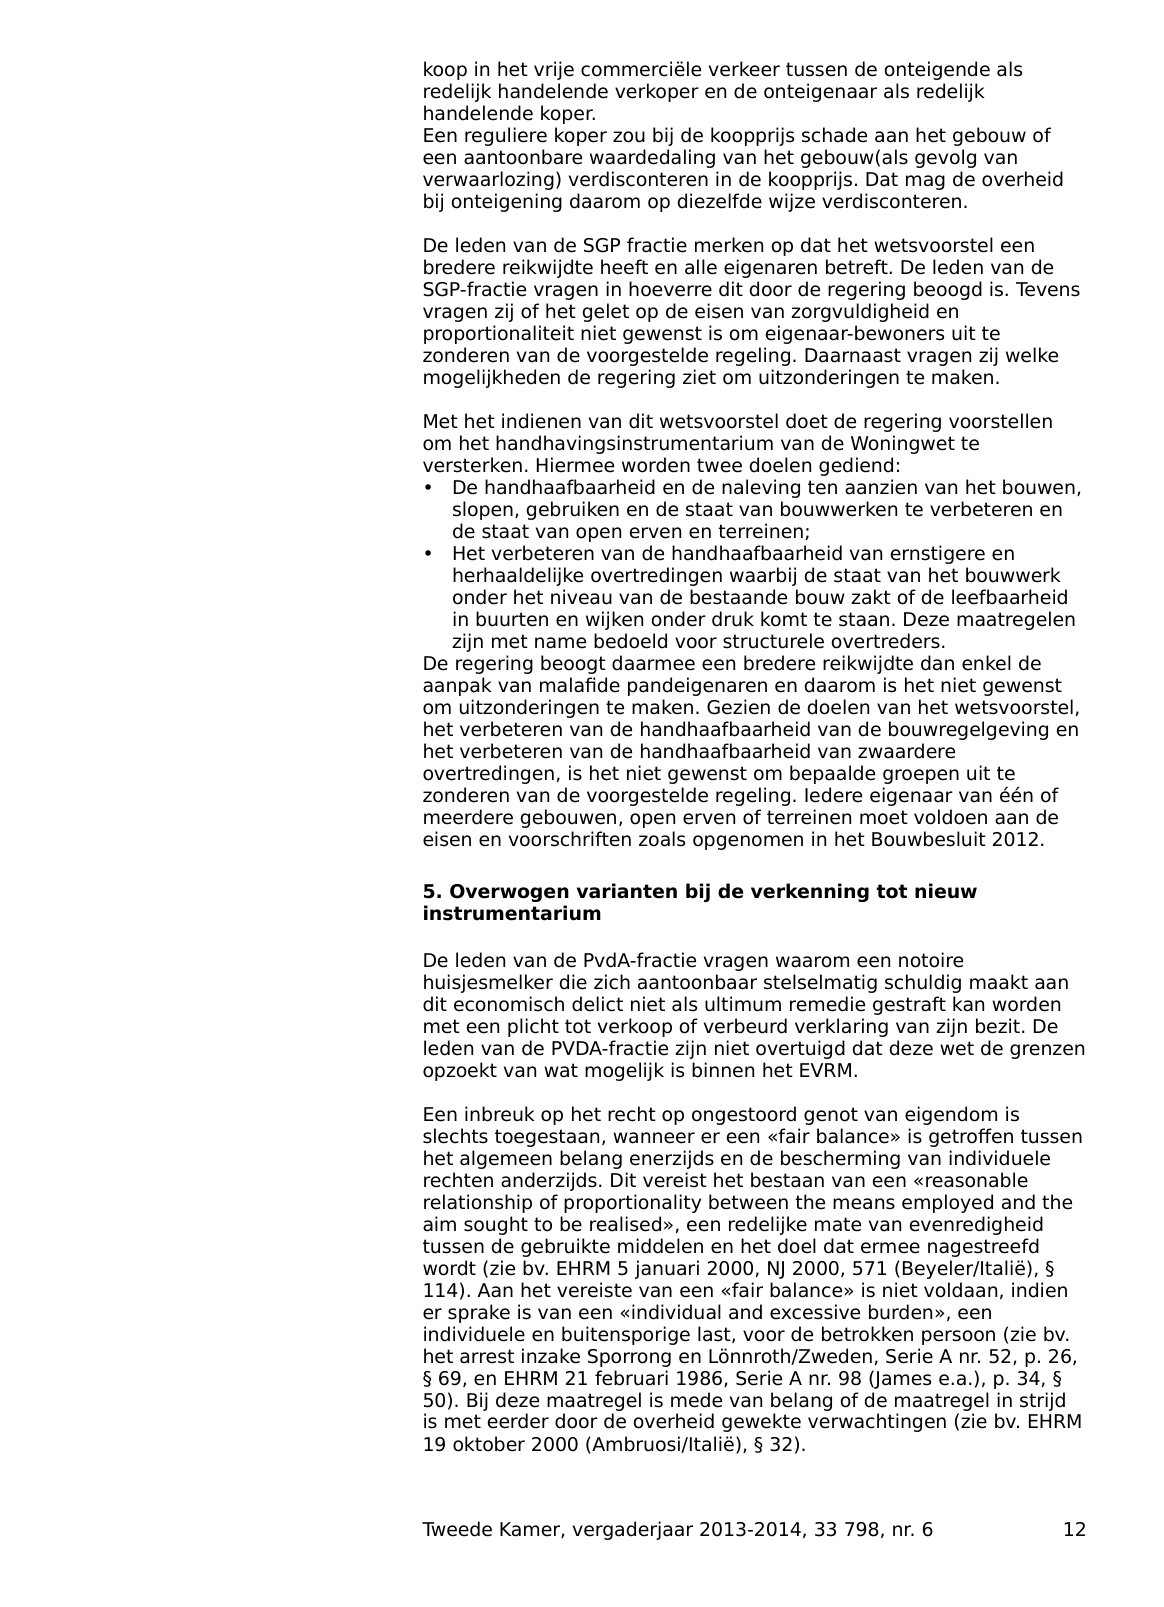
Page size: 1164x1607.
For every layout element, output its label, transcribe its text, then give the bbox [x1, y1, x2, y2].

text • De handhaafbaarheid en de naleving ten aanzien van het bouwen, slopen, gebruiken en de staat van bouwwerken te verbeteren en de staat van open erven en terreinen; [422, 477, 1087, 543]
text De leden van de PvdA-fractie vragen waarom een notoire huisjesmelker die zich aantoonbaar stelselmatig schuldig maakt aan dit economisch delict niet als ultimum remedie gestraft kan worden met een plicht tot verkoop of verbeurd verklaring van zijn bezit. De leden van de PVDA-fractie zijn niet overtuigd dat deze wet de grenzen opzoekt van wat mogelijk is binnen het EVRM. [422, 950, 1087, 1082]
text De leden van de SGP fractie merken op dat het wetsvoorstel een bredere reikwijdte heeft en alle eigenaren betreft. De leden van de SGP-fractie vragen in hoeverre dit door de regering beoogd is. Tevens vragen zij of het gelet op de eisen van zorgvuldigheid en proportionaliteit niet gewenst is om eigenaar-bewoners uit te zonderen van de voorgestelde regeling. Daarnaast vragen zij welke mogelijkheden de regering ziet om uitzonderingen te maken. [422, 235, 1087, 389]
text koop in het vrije commerciële verkeer tussen de onteigende als redelijk handelende verkoper en de onteigenaar als redelijk handelende koper. [422, 59, 1087, 125]
text Een inbreuk op het recht op ongestoord genot van eigendom is slechts toegestaan, wanneer er een «fair balance» is getroffen tussen het algemeen belang enerzijds en de bescherming van individuele rechten anderzijds. Dit vereist het bestaan van een «reasonable relationship of proportionality between the means employed and the aim sought to be realised», een redelijke mate van evenredigheid tussen de gebruikte middelen en het doel dat ermee nagestreefd wordt (zie bv. EHRM 5 januari 2000, NJ 2000, 571 (Beyeler/Italië), § 114). Aan het vereiste van een «fair balance» is niet voldaan, indien er sprake is van een «individual and excessive burden», een individuele en buitensporige last, voor de betrokken persoon (zie bv. het arrest inzake Sporrong en Lönnroth/Zweden, Serie A nr. 52, p. 26, § 69, en EHRM 21 februari 1986, Serie A nr. 98 (James e.a.), p. 34, § 50). Bij deze maatregel is mede van belang of de maatregel in strijd is met eerder door de overheid gewekte verwachtingen (zie bv. EHRM 19 oktober 2000 (Ambruosi/Italië), § 32). [422, 1104, 1087, 1455]
text De regering beoogt daarmee een bredere reikwijdte dan enkel de aanpak van malafide pandeigenaren en daarom is het niet gewenst om uitzonderingen te maken. Gezien de doelen van het wetsvoorstel, het verbeteren van de handhaafbaarheid van de bouwregelgeving en het verbeteren van de handhaafbaarheid van zwaardere overtredingen, is het niet gewenst om bepaalde groepen uit te zonderen van de voorgestelde regeling. Iedere eigenaar van één of meerdere gebouwen, open erven of terreinen moet voldoen aan de eisen en voorschriften zoals opgenomen in het Bouwbesluit 2012. [422, 653, 1087, 851]
text Met het indienen van dit wetsvoorstel doet de regering voorstellen om het handhavingsinstrumentarium van de Woningwet te versterken. Hiermee worden twee doelen gediend: [422, 411, 1087, 477]
text • Het verbeteren van de handhaafbaarheid van ernstigere en herhaaldelijke overtredingen waarbij de staat van het bouwwerk onder het niveau van de bestaande bouw zakt of de leefbaarheid in buurten en wijken onder druk komt te staan. Deze maatregelen zijn met name bedoeld voor structurele overtreders. [422, 543, 1087, 653]
text Een reguliere koper zou bij de koopprijs schade aan het gebouw of een aantoonbare waardedaling van het gebouw(als gevolg van verwaarlozing) verdisconteren in de koopprijs. Dat mag de overheid bij onteigening daarom op diezelfde wijze verdisconteren. [422, 125, 1087, 213]
subtitle 5. Overwogen varianten bij de verkenning tot nieuw instrumentarium [422, 881, 1087, 925]
